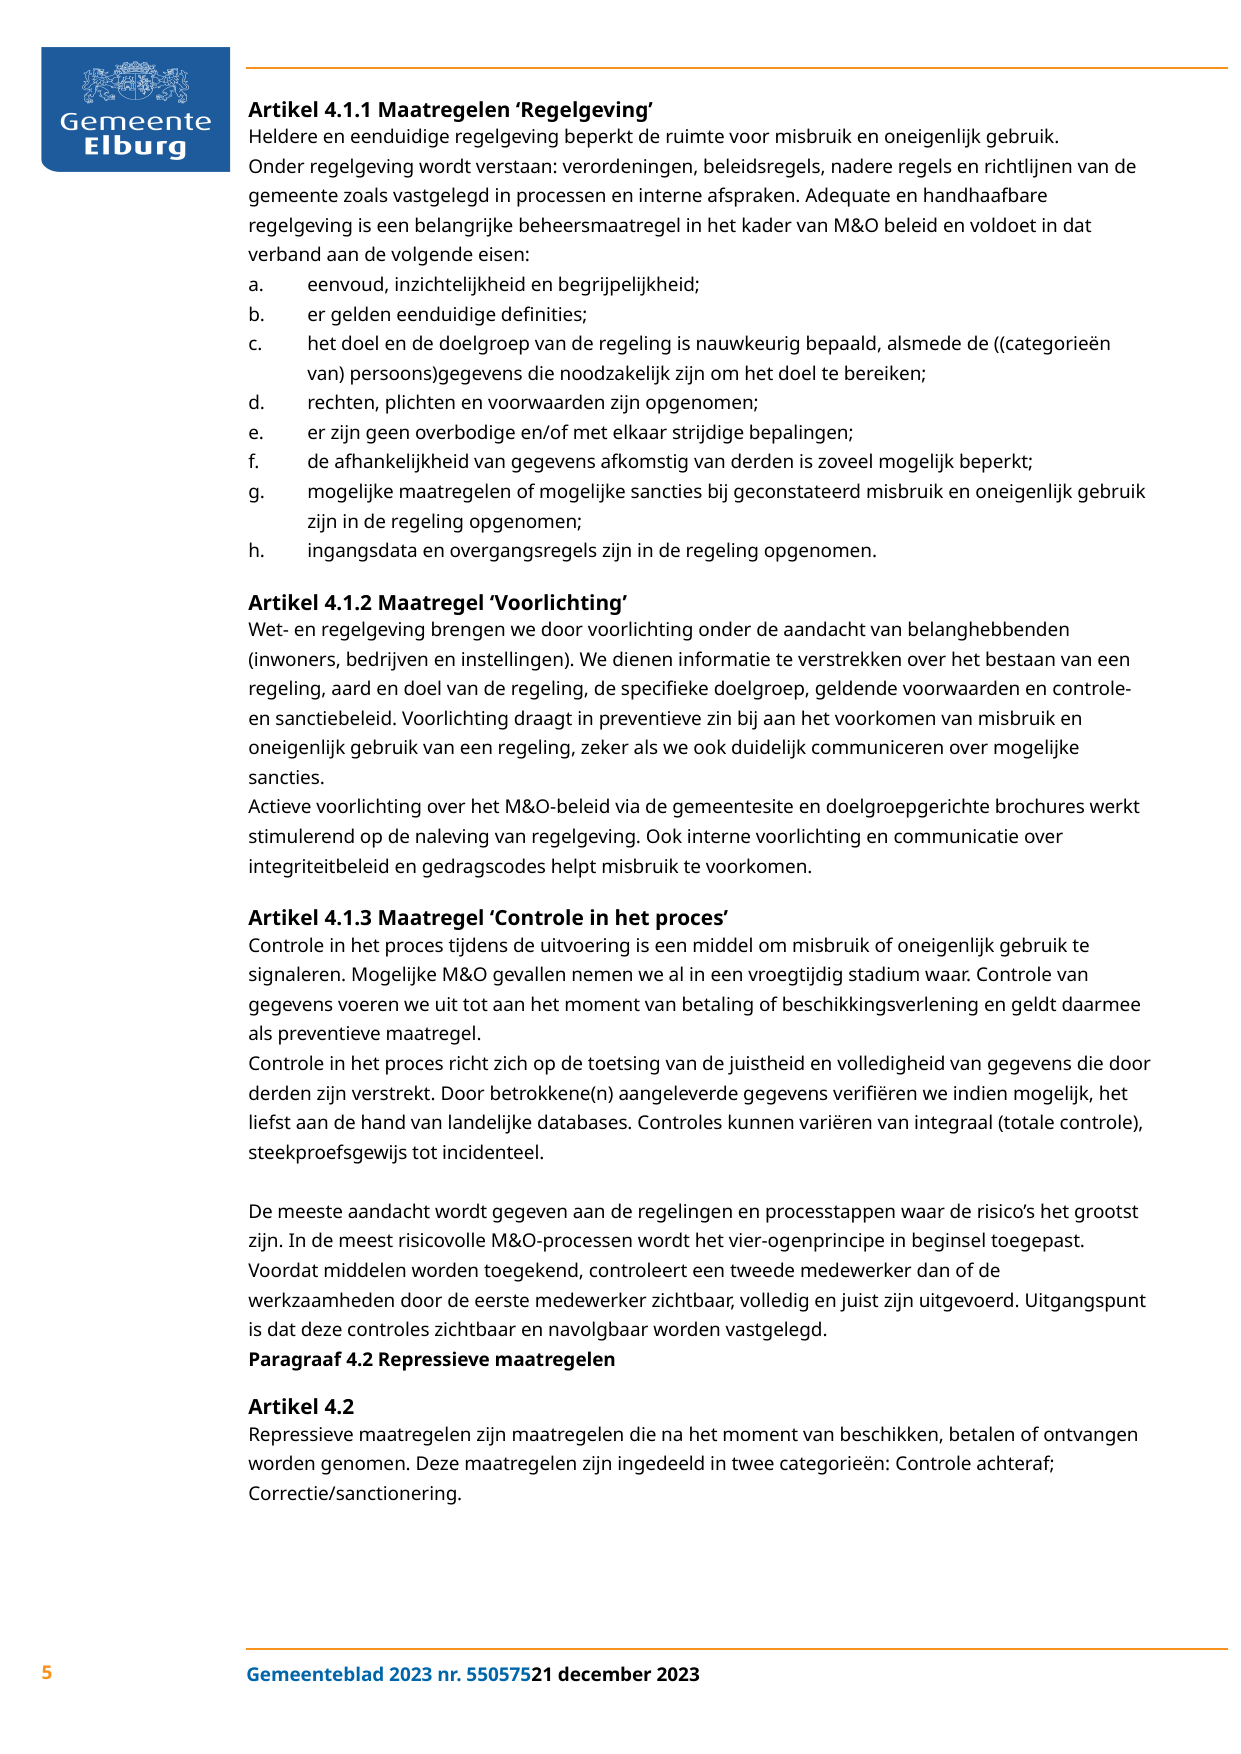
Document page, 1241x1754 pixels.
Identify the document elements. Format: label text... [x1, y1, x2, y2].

text Artikel 4.1.1 Maatregelen ‘Regelgeving’ [248, 95, 1152, 123]
list het doel en de doelgroep van de regeling is nauwkeurig bepaald, alsmede de ((categorieën van) persoons)gegevens die noodzakelijk zijn om het doel te bereiken; [248, 330, 1152, 386]
list eenvoud, inzichtelijkheid en begrijpelijkheid; [248, 271, 1152, 297]
text Artikel 4.2 [248, 1392, 1152, 1421]
text Artikel 4.1.3 Maatregel ‘Controle in het proces’ [248, 903, 1152, 932]
picture [41, 47, 231, 172]
text Onder regelgeving wordt verstaan: verordeningen, beleidsregels, nadere regels en richtlijnen van de gemeente zoals vastgelegd in processen en interne afspraken. Adequate en handhaafbare regelgeving is een belangrijke beheersmaatregel in het kader van M&O beleid en voldoet in dat verband aan de volgende eisen: [248, 153, 1152, 267]
text Controle in het proces tijdens de uitvoering is een middel om misbruik of oneigenlijk gebruik te signaleren. Mogelijke M&O gevallen nemen we al in een vroegtijdig stadium waar. Controle van gegevens voeren we uit tot aan het moment van betaling of beschikkingsverlening en geldt daarmee als preventieve maatregel. [248, 932, 1152, 1046]
list rechten, plichten en voorwaarden zijn opgenomen; [248, 389, 1152, 415]
text Controle in het proces richt zich op de toetsing van de juistheid en volledigheid van gegevens die door derden zijn verstrekt. Door betrokkene(n) aangeleverde gegevens verifiëren we indien mogelijk, het liefst aan de hand van landelijke databases. Controles kunnen variëren van integraal (totale controle), steekproefsgewijs tot incidenteel. [248, 1050, 1152, 1164]
text Artikel 4.1.2 Maatregel ‘Voorlichting’ [248, 588, 1152, 616]
text Repressieve maatregelen zijn maatregelen die na het moment van beschikken, betalen of ontvangen worden genomen. Deze maatregelen zijn ingedeeld in twee categorieën: Controle achteraf; Correctie/sanctionering. [248, 1421, 1152, 1506]
list er gelden eenduidige definities; [248, 301, 1152, 326]
list mogelijke maatregelen of mogelijke sancties bij geconstateerd misbruik en oneigenlijk gebruik zijn in de regeling opgenomen; [248, 478, 1152, 533]
text Heldere en eenduidige regelgeving beperkt de ruimte voor misbruik en oneigenlijk gebruik. [248, 123, 1152, 149]
text Paragraaf 4.2 Repressieve maatregelen [248, 1346, 1152, 1372]
text De meeste aandacht wordt gegeven aan de regelingen en processtappen waar de risico’s het grootst zijn. In de meest risicovolle M&O-processen wordt het vier-ogenprincipe in beginsel toegepast. Voordat middelen worden toegekend, controleert een tweede medewerker dan of de werkzaamheden door de eerste medewerker zichtbaar, volledig en juist zijn uitgevoerd. Uitgangspunt is dat deze controles zichtbaar en navolgbaar worden vastgelegd. [248, 1198, 1152, 1342]
list ingangsdata en overgangsregels zijn in de regeling opgenomen. [248, 537, 1152, 563]
text Wet- en regelgeving brengen we door voorlichting onder de aandacht van belanghebbenden (inwoners, bedrijven en instellingen). We dienen informatie te verstrekken over het bestaan van een regeling, aard en doel van de regeling, de specifieke doelgroep, geldende voorwaarden en controle- en sanctiebeleid. Voorlichting draagt in preventieve zin bij aan het voorkomen van misbruik en oneigenlijk gebruik van een regeling, zeker als we ook duidelijk communiceren over mogelijke sancties. [248, 616, 1152, 790]
list de afhankelijkheid van gegevens afkomstig van derden is zoveel mogelijk beperkt; [248, 449, 1152, 474]
text Actieve voorlichting over het M&O-beleid via de gemeentesite en doelgroepgerichte brochures werkt stimulerend op de naleving van regelgeving. Ook interne voorlichting en communicatie over integriteitbeleid en gedragscodes helpt misbruik te voorkomen. [248, 794, 1152, 879]
list er zijn geen overbodige en/of met elkaar strijdige bepalingen; [248, 419, 1152, 445]
